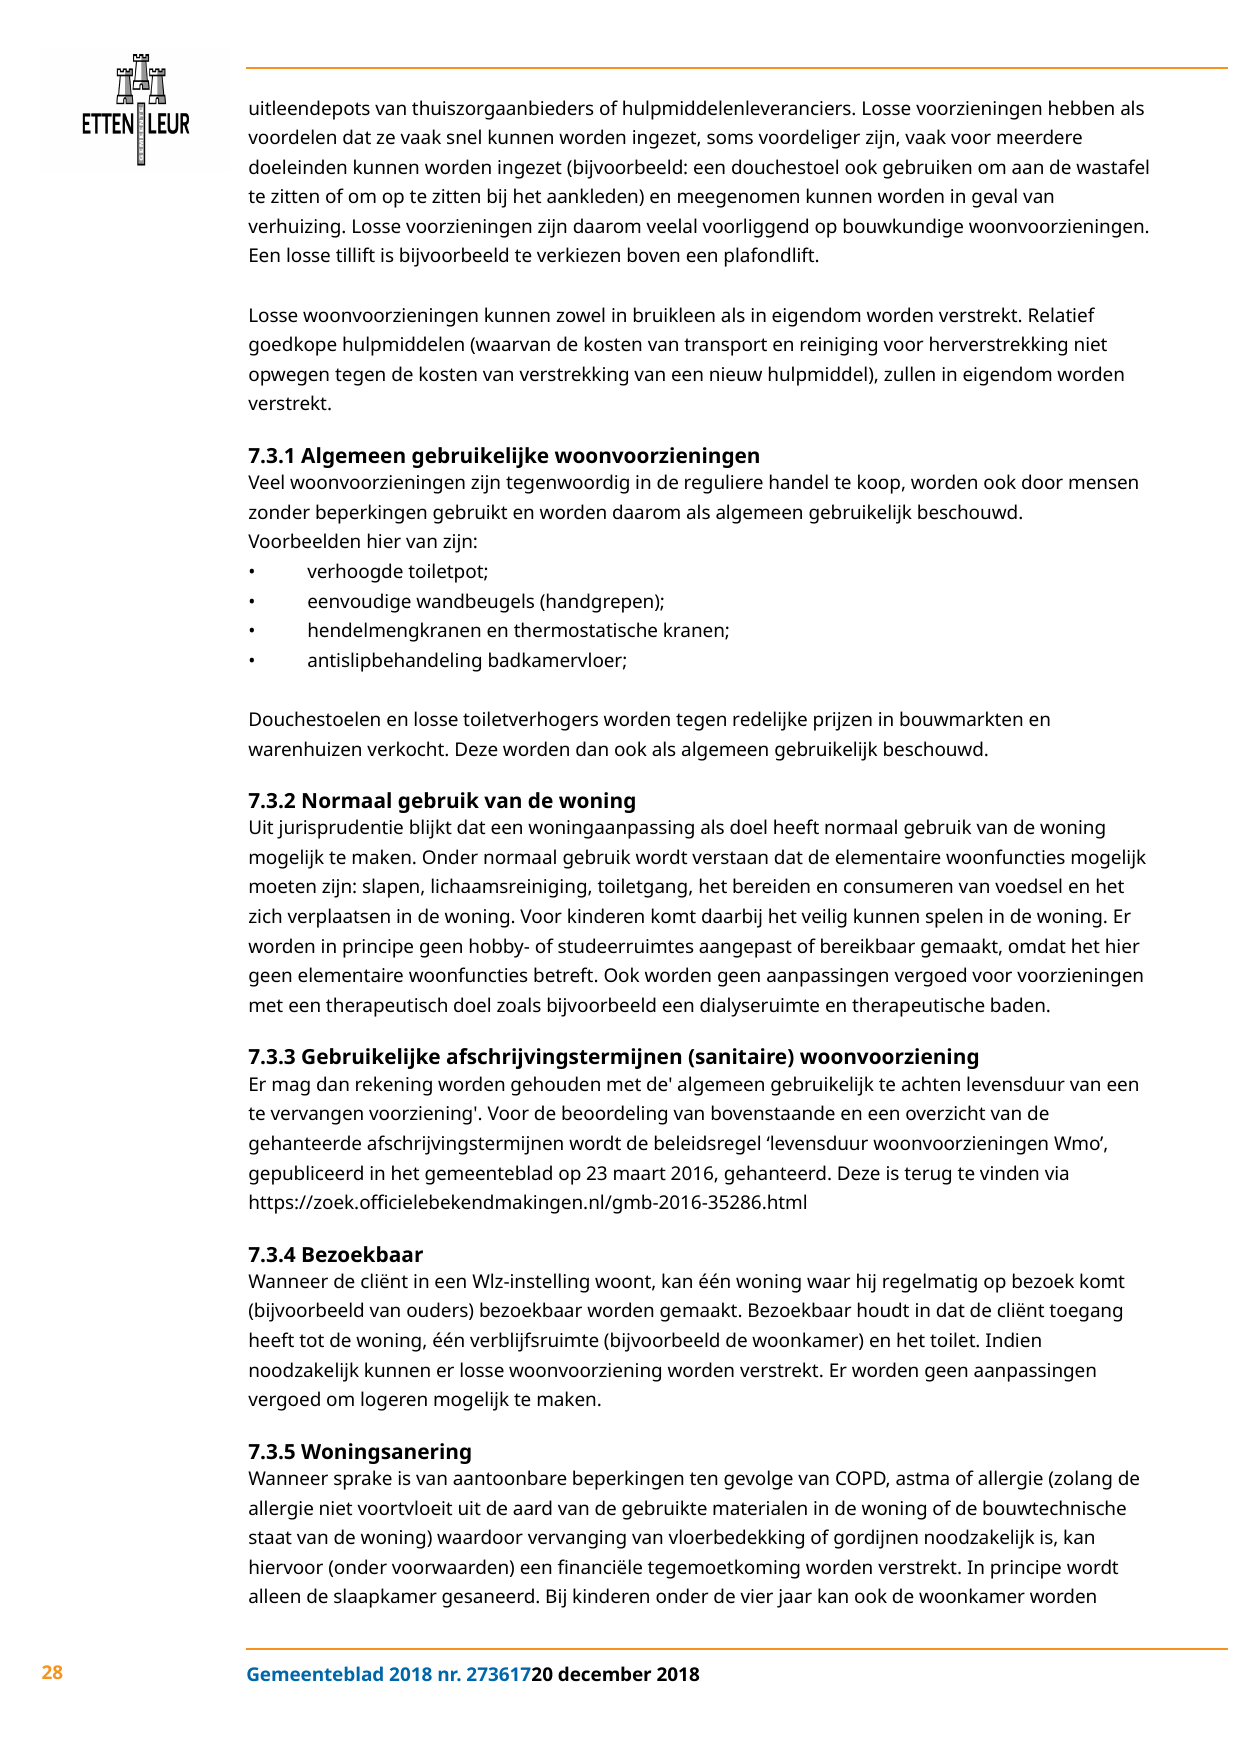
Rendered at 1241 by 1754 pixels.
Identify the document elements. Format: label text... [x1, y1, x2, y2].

text Douchestoelen en losse toiletverhogers worden tegen redelijke prijzen in bouwmarkten en warenhuizen verkocht. Deze worden dan ook als algemeen gebruikelijk beschouwd. [248, 706, 1152, 761]
text 7.3.4 Bezoekbaar [248, 1240, 1152, 1268]
text Voorbeelden hier van zijn: [248, 529, 1152, 554]
text Wanneer sprake is van aantoonbare beperkingen ten gevolge van COPD, astma of allergie (zolang de allergie niet voortvloeit uit de aard van de gebruikte materialen in de woning of de bouwtechnische staat van de woning) waardoor vervanging van vloerbedekking of gordijnen noodzakelijk is, kan hiervoor (onder voorwaarden) een financiële tegemoetkoming worden verstrekt. In principe wordt alleen de slaapkamer gesaneerd. Bij kinderen onder de vier jaar kan ook de woonkamer worden [248, 1465, 1152, 1609]
text 7.3.3 Gebruikelijke afschrijvingstermijnen (sanitaire) woonvoorziening [248, 1042, 1152, 1071]
text uitleendepots van thuiszorgaanbieders of hulpmiddelenleveranciers. Losse voorzieningen hebben als voordelen dat ze vaak snel kunnen worden ingezet, soms voordeliger zijn, vaak voor meerdere doeleinden kunnen worden ingezet (bijvoorbeeld: een douchestoel ook gebruiken om aan de wastafel te zitten of om op te zitten bij het aankleden) en meegenomen kunnen worden in geval van verhuizing. Losse voorzieningen zijn daarom veelal voorliggend op bouwkundige woonvoorzieningen. Een losse tillift is bijvoorbeeld te verkiezen boven een plafondlift. [248, 95, 1152, 268]
list antislipbehandeling badkamervloer; [248, 647, 1152, 673]
list verhoogde toiletpot; [248, 558, 1152, 584]
text 7.3.1 Algemeen gebruikelijke woonvoorzieningen [248, 441, 1152, 469]
text 7.3.2 Normaal gebruik van de woning [248, 786, 1152, 814]
list hendelmengkranen en thermostatische kranen; [248, 617, 1152, 643]
text 7.3.5 Woningsanering [248, 1437, 1152, 1465]
text Wanneer de cliënt in een Wlz-instelling woont, kan één woning waar hij regelmatig op bezoek komt (bijvoorbeeld van ouders) bezoekbaar worden gemaakt. Bezoekbaar houdt in dat de cliënt toegang heeft tot de woning, één verblijfsruimte (bijvoorbeeld de woonkamer) en het toilet. Indien noodzakelijk kunnen er losse woonvoorziening worden verstrekt. Er worden geen aanpassingen vergoed om logeren mogelijk te maken. [248, 1268, 1152, 1412]
picture [41, 47, 231, 172]
text Uit jurisprudentie blijkt dat een woningaanpassing als doel heeft normaal gebruik van de woning mogelijk te maken. Onder normaal gebruik wordt verstaan dat de elementaire woonfuncties mogelijk moeten zijn: slapen, lichaamsreiniging, toiletgang, het bereiden en consumeren van voedsel en het zich verplaatsen in de woning. Voor kinderen komt daarbij het veilig kunnen spelen in de woning. Er worden in principe geen hobby- of studeerruimtes aangepast of bereikbaar gemaakt, omdat het hier geen elementaire woonfuncties betreft. Ook worden geen aanpassingen vergoed voor voorzieningen met een therapeutisch doel zoals bijvoorbeeld een dialyseruimte en therapeutische baden. [248, 814, 1152, 1018]
text Losse woonvoorzieningen kunnen zowel in bruikleen als in eigendom worden verstrekt. Relatief goedkope hulpmiddelen (waarvan de kosten van transport en reiniging voor herverstrekking niet opwegen tegen de kosten van verstrekking van een nieuw hulpmiddel), zullen in eigendom worden verstrekt. [248, 302, 1152, 416]
text Er mag dan rekening worden gehouden met de' algemeen gebruikelijk te achten levensduur van een te vervangen voorziening'. Voor de beoordeling van bovenstaande en een overzicht van de gehanteerde afschrijvingstermijnen wordt de beleidsregel ‘levensduur woonvoorzieningen Wmo’, gepubliceerd in het gemeenteblad op 23 maart 2016, gehanteerd. Deze is terug te vinden via https://zoek.officielebekendmakingen.nl/gmb-2016-35286.html [248, 1071, 1152, 1215]
text Veel woonvoorzieningen zijn tegenwoordig in de reguliere handel te koop, worden ook door mensen zonder beperkingen gebruikt en worden daarom als algemeen gebruikelijk beschouwd. [248, 469, 1152, 525]
list eenvoudige wandbeugels (handgrepen); [248, 588, 1152, 613]
